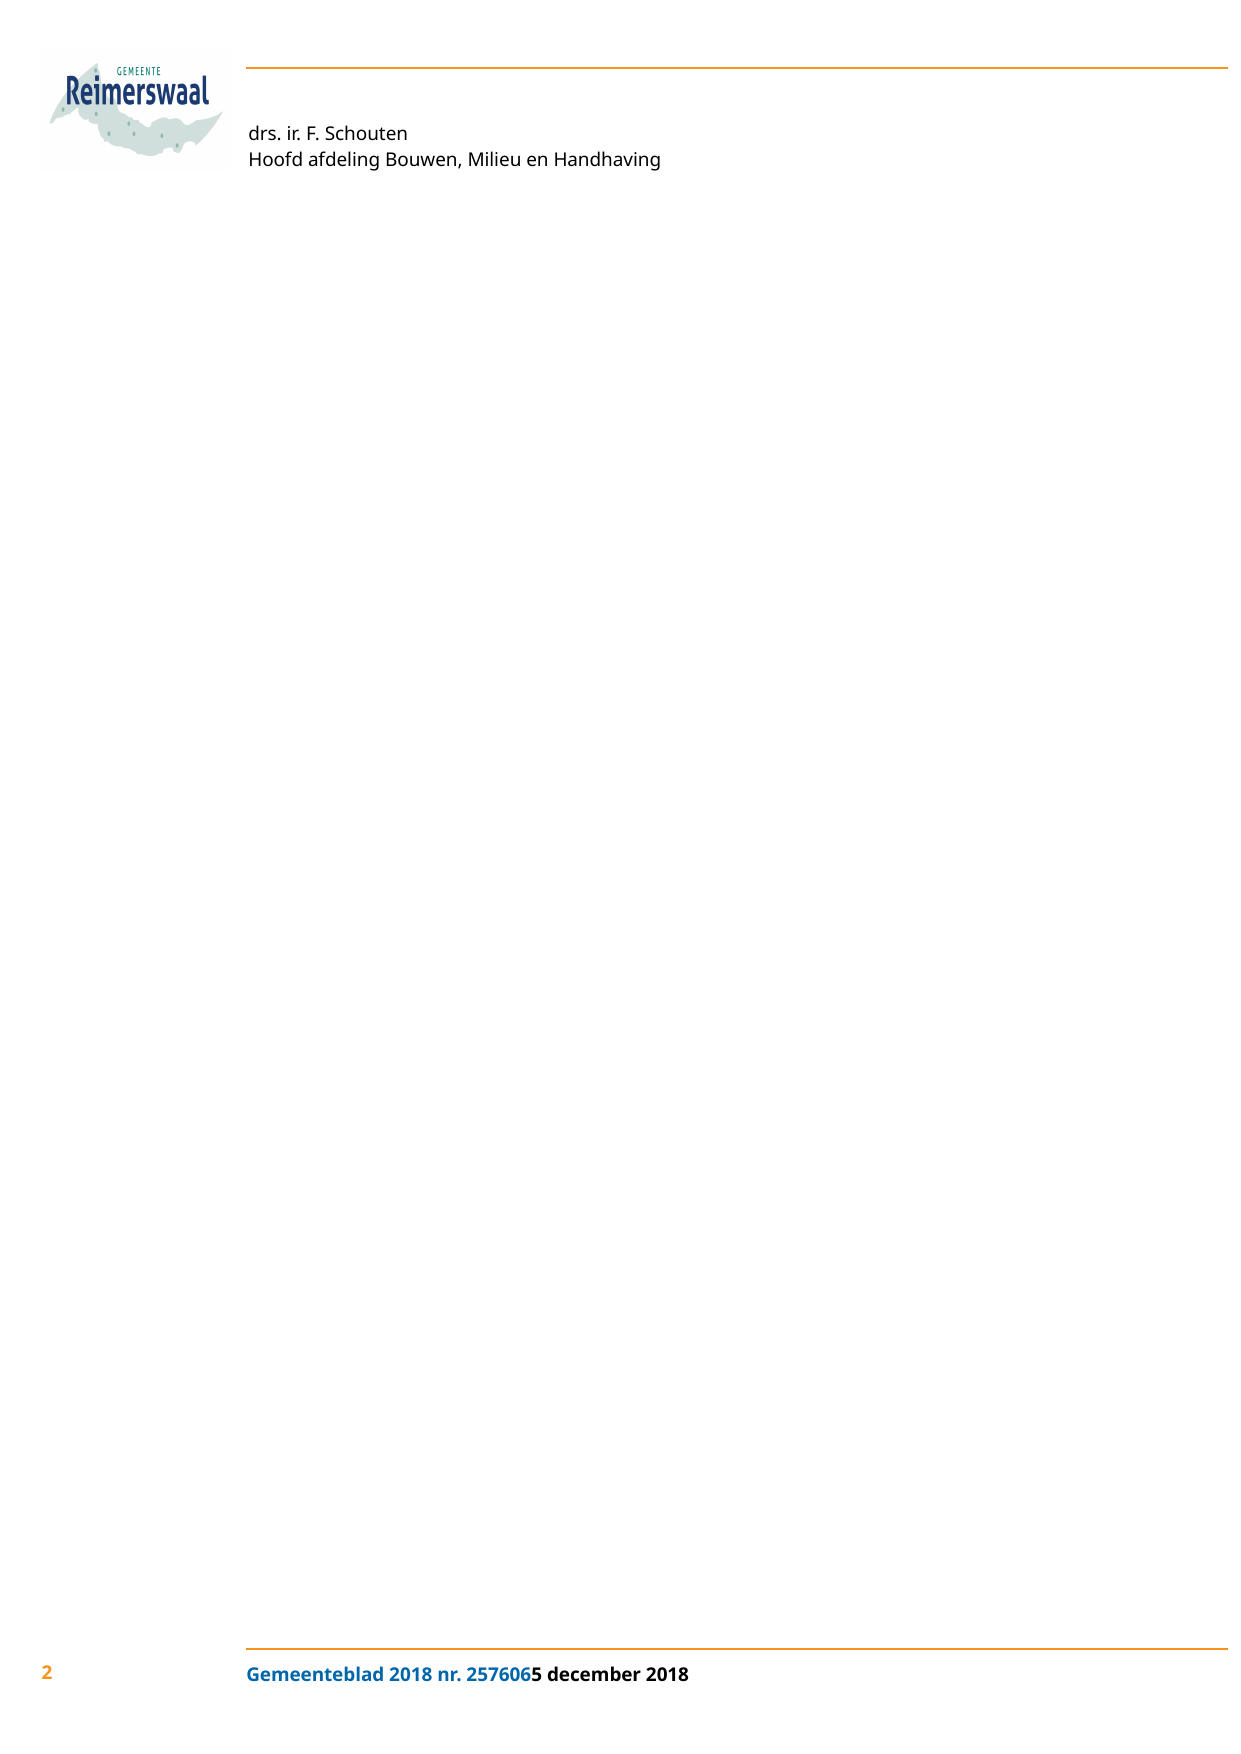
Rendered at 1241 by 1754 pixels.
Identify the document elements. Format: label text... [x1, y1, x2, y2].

picture [41, 47, 231, 172]
text drs. ir. F. Schouten [248, 121, 1152, 146]
text Hoofd afdeling Bouwen, Milieu en Handhaving [248, 146, 1152, 172]
